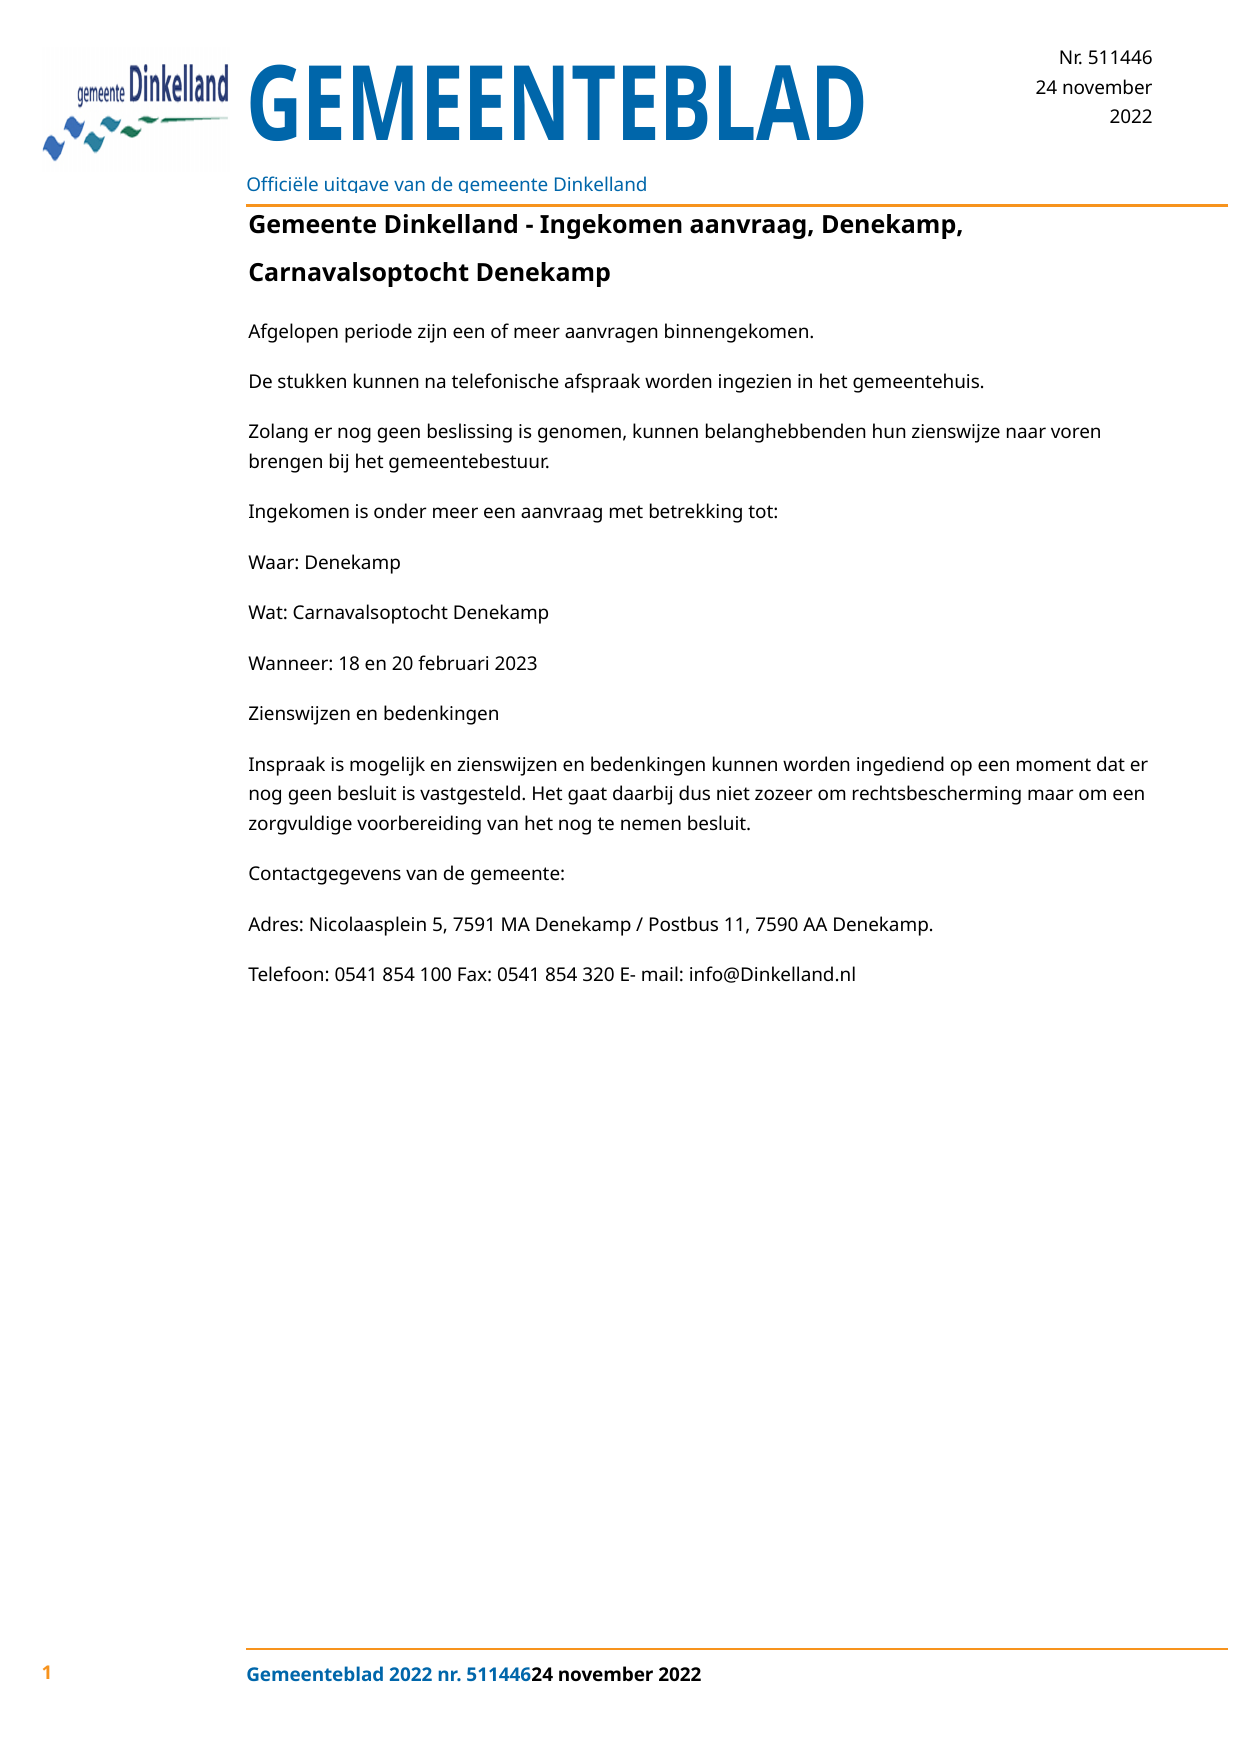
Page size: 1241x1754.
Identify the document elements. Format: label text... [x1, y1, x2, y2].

text Inspraak is mogelijk en zienswijzen en bedenkingen kunnen worden ingediend op een moment dat er nog geen besluit is vastgesteld. Het gaat daarbij dus niet zozeer om rechtsbescherming maar om een zorgvuldige voorbereiding van het nog te nemen besluit. [248, 751, 1152, 836]
text Wanneer: 18 en 20 februari 2023 [248, 650, 1152, 676]
text Afgelopen periode zijn een of meer aanvragen binnengekomen. [248, 318, 1152, 344]
text Wat: Carnavalsoptocht Denekamp [248, 599, 1152, 625]
text Telefoon: 0541 854 100 Fax: 0541 854 320 E- mail: info@Dinkelland.nl [248, 961, 1152, 987]
text Ingekomen is onder meer een aanvraag met betrekking tot: [248, 499, 1152, 524]
text Waar: Denekamp [248, 549, 1152, 575]
text Adres: Nicolaasplein 5, 7591 MA Denekamp / Postbus 11, 7590 AA Denekamp. [248, 911, 1152, 937]
picture [41, 47, 231, 172]
text Contactgegevens van de gemeente: [248, 860, 1152, 886]
text Zienswijzen en bedenkingen [248, 700, 1152, 726]
text Gemeente Dinkelland - Ingekomen aanvraag, Denekamp, Carnavalsoptocht Denekamp [248, 207, 1152, 288]
text De stukken kunnen na telefonische afspraak worden ingezien in het gemeentehuis. [248, 368, 1152, 394]
text Zolang er nog geen beslissing is genomen, kunnen belanghebbenden hun zienswijze naar voren brengen bij het gemeentebestuur. [248, 419, 1152, 474]
